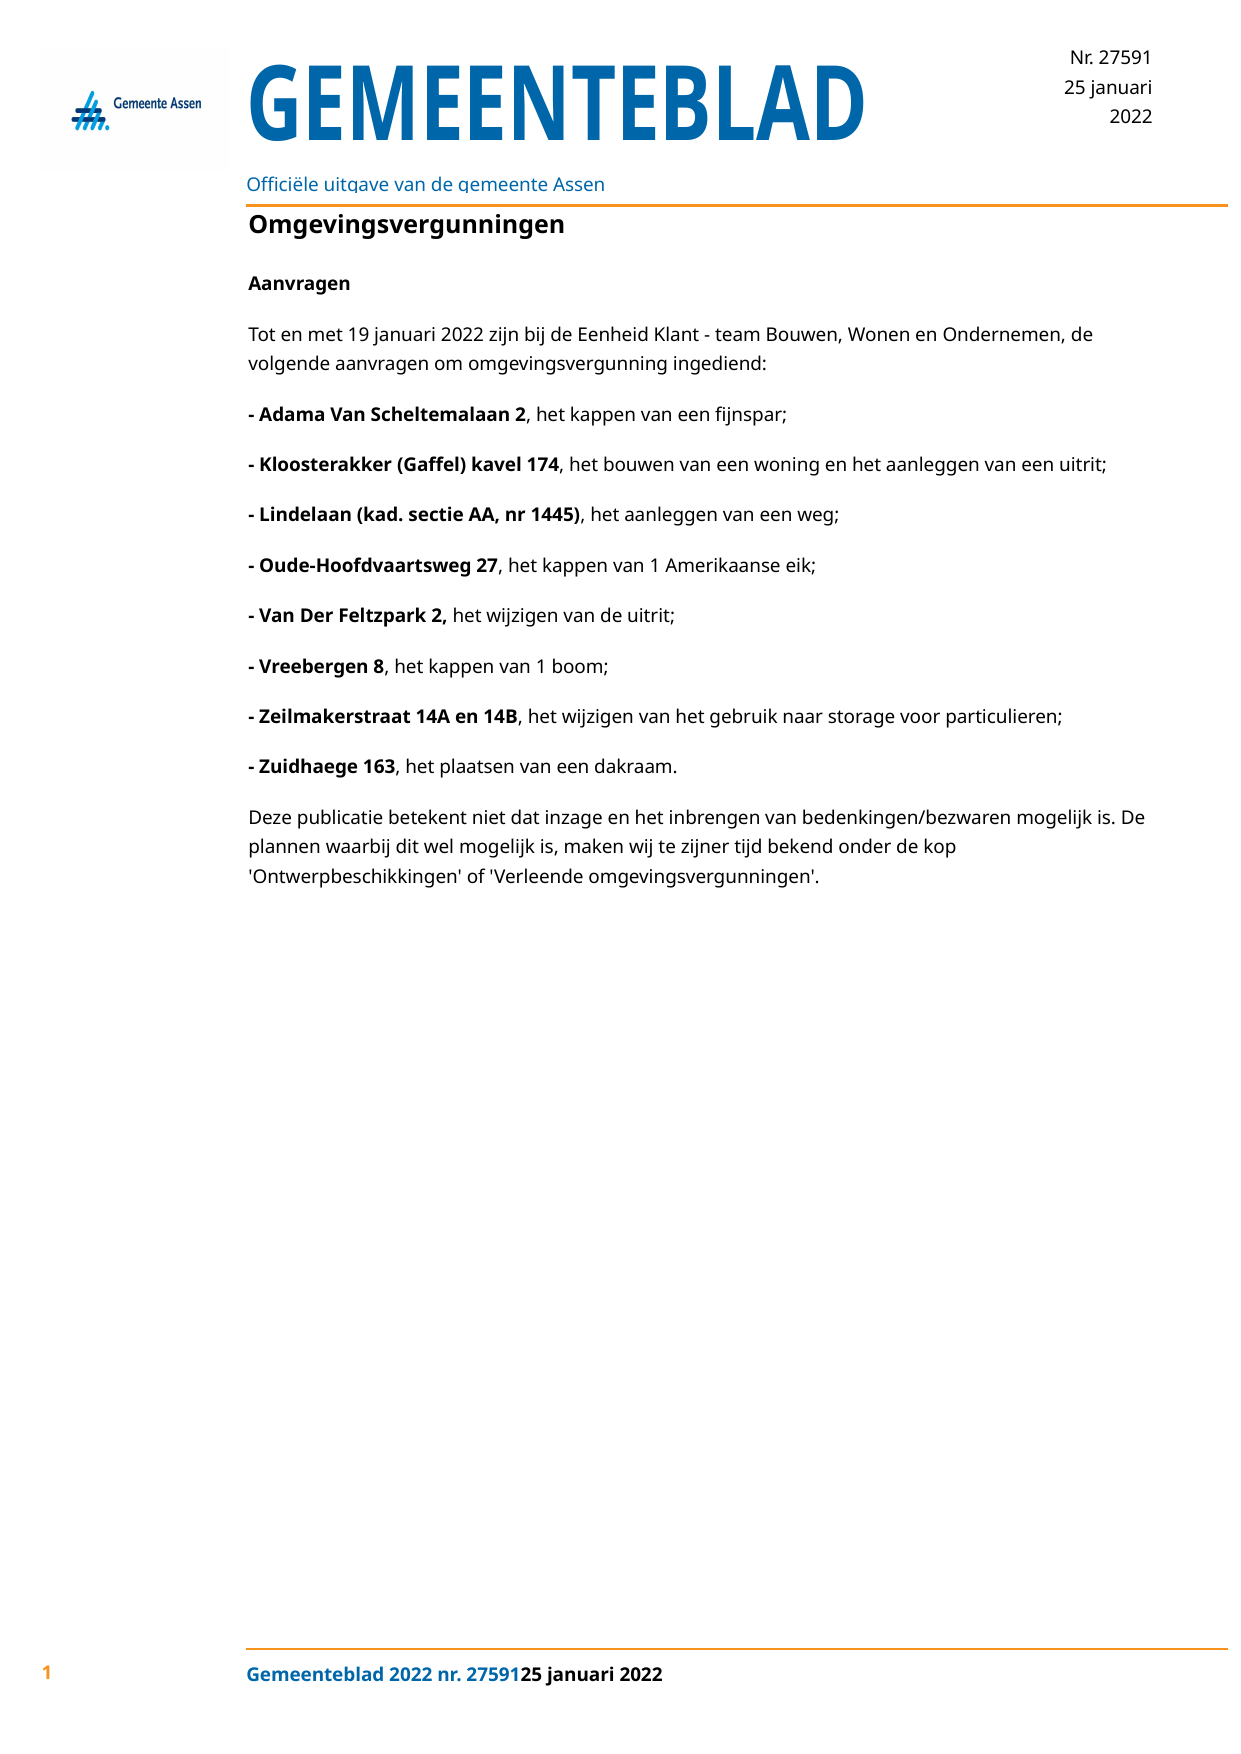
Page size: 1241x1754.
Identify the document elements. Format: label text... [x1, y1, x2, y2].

text - Kloosterakker (Gaffel) kavel 174, het bouwen van een woning en het aanleggen van een uitrit; [248, 451, 1152, 477]
text - Zuidhaege 163, het plaatsen van een dakraam. [248, 754, 1152, 779]
text Aanvragen [248, 270, 1152, 296]
text - Van Der Feltzpark 2, het wijzigen van de uitrit; [248, 602, 1152, 628]
text - Oude-Hoofdvaartsweg 27, het kappen van 1 Amerikaanse eik; [248, 552, 1152, 578]
text Omgevingsvergunningen [248, 207, 1152, 241]
text - Adama Van Scheltemalaan 2, het kappen van een fijnspar; [248, 401, 1152, 426]
text - Lindelaan (kad. sectie AA, nr 1445), het aanleggen van een weg; [248, 502, 1152, 527]
text Deze publicatie betekent niet dat inzage en het inbrengen van bedenkingen/bezwaren mogelijk is. De plannen waarbij dit wel mogelijk is, maken wij te zijner tijd bekend onder de kop 'Ontwerpbeschikkingen' of 'Verleende omgevingsvergunningen'. [248, 804, 1152, 889]
text - Vreebergen 8, het kappen van 1 boom; [248, 653, 1152, 678]
picture [41, 47, 231, 172]
text Tot en met 19 januari 2022 zijn bij de Eenheid Klant - team Bouwen, Wonen en Ondernemen, de volgende aanvragen om omgevingsvergunning ingediend: [248, 321, 1152, 376]
text - Zeilmakerstraat 14A en 14B, het wijzigen van het gebruik naar storage voor particulieren; [248, 703, 1152, 729]
